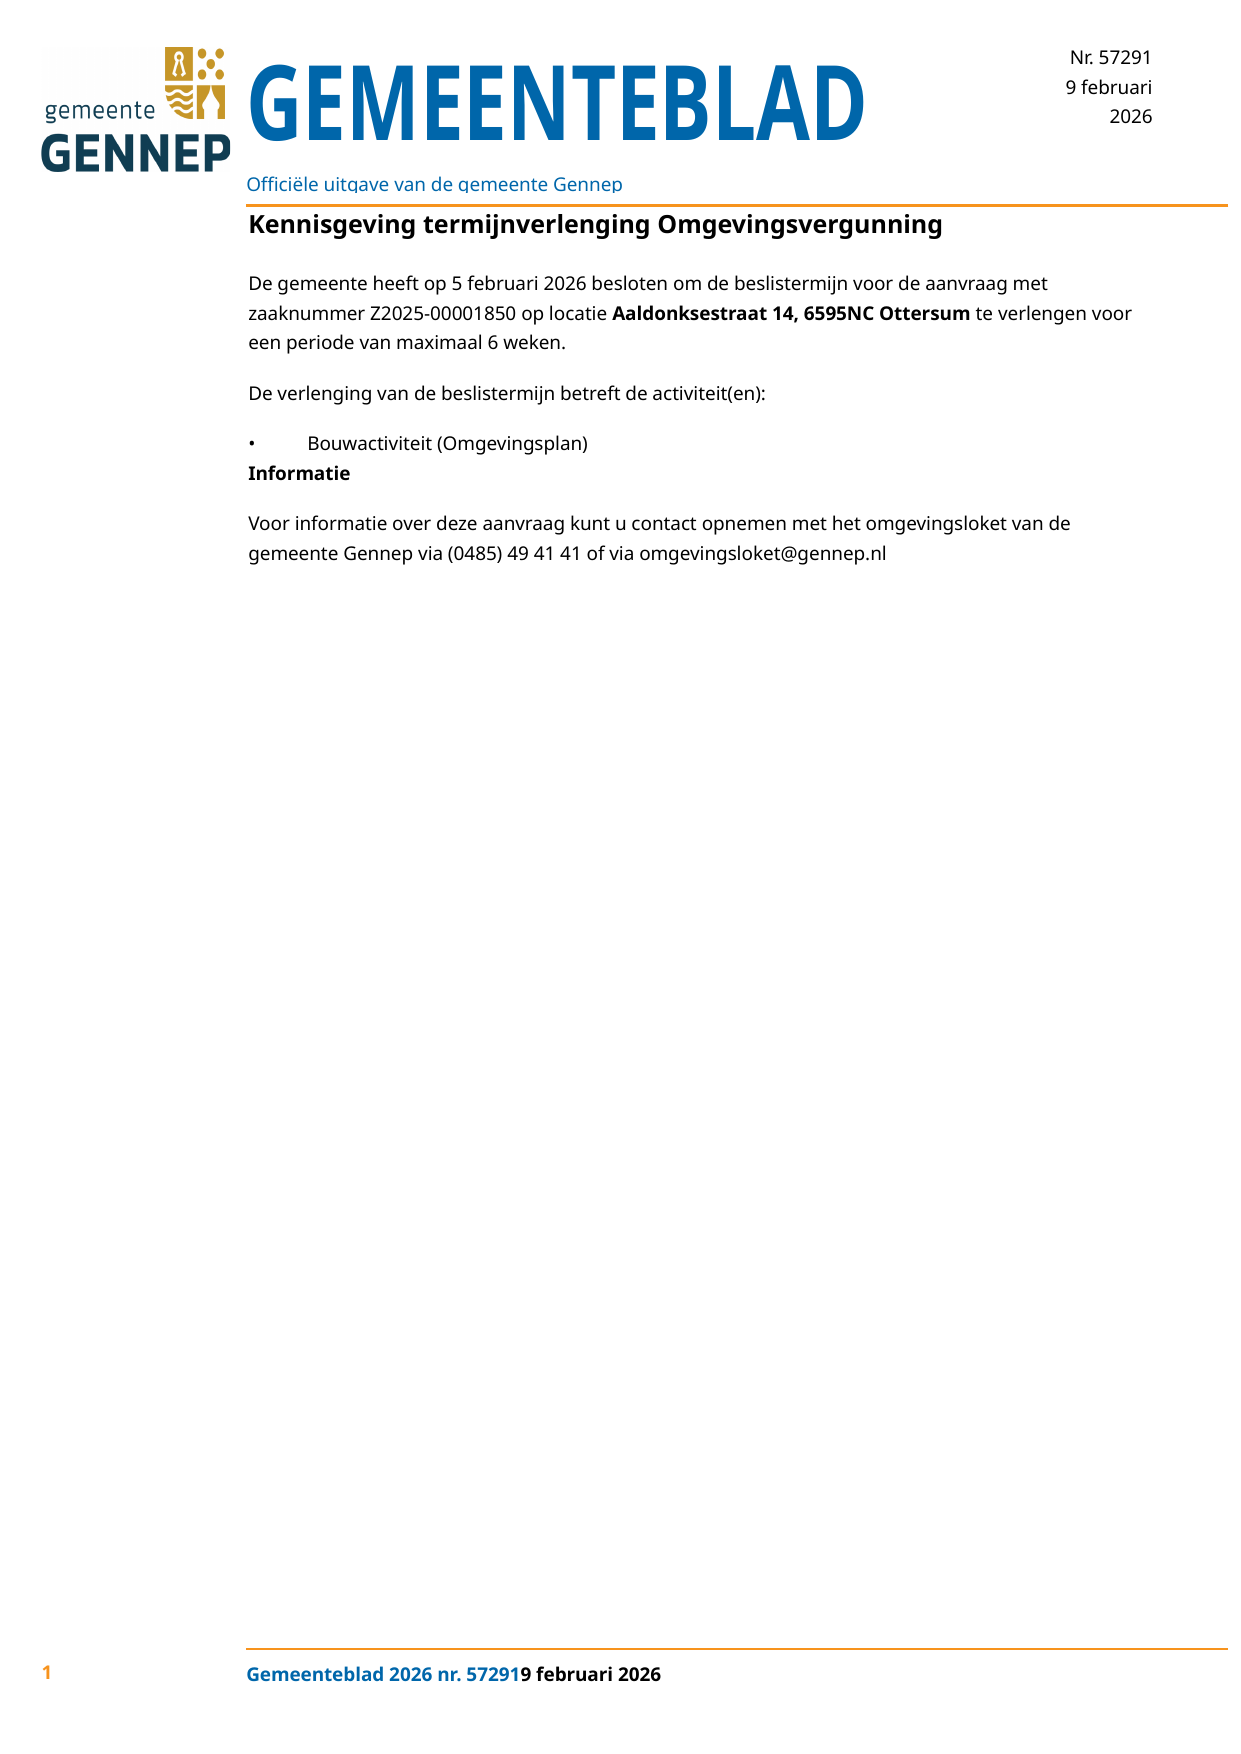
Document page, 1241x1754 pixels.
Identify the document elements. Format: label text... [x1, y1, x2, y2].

text De verlenging van de beslistermijn betreft de activiteit(en): [248, 380, 1152, 406]
text De gemeente heeft op 5 februari 2026 besloten om de beslistermijn voor de aanvraag met zaaknummer Z2025-00001850 op locatie Aaldonksestraat 14, 6595NC Ottersum te verlengen voor een periode van maximaal 6 weken. [248, 270, 1152, 355]
list Bouwactiviteit (Omgevingsplan) [248, 430, 1152, 456]
text Voor informatie over deze aanvraag kunt u contact opnemen met het omgevingsloket van de gemeente Gennep via (0485) 49 41 41 of via omgevingsloket@gennep.nl [248, 510, 1152, 566]
text Informatie [248, 460, 1152, 486]
picture [41, 47, 231, 172]
text Kennisgeving termijnverlenging Omgevingsvergunning [248, 207, 1152, 241]
